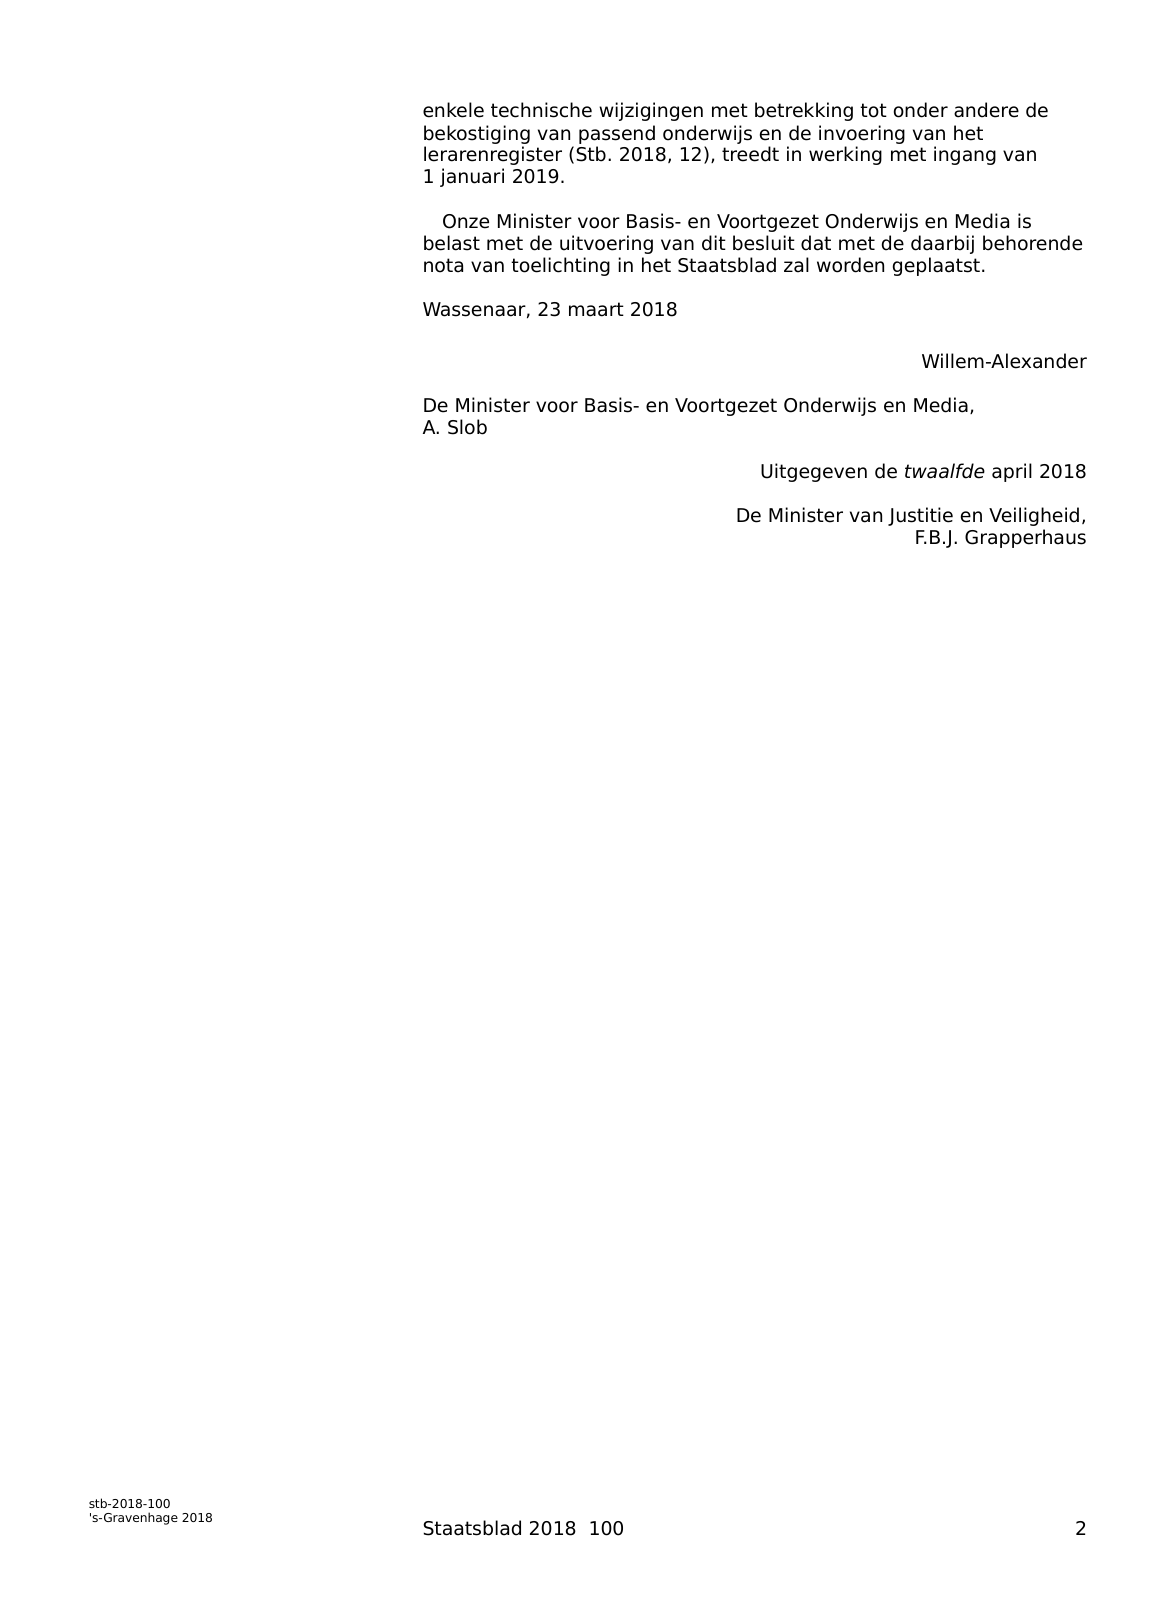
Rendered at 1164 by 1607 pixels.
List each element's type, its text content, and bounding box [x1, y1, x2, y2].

text Wassenaar, 23 maart 2018 [422, 299, 1087, 321]
text enkele technische wijzigingen met betrekking tot onder andere de bekostiging van passend onderwijs en de invoering van het lerarenregister (Stb. 2018, 12), treedt in werking met ingang van 1 januari 2019. [422, 100, 1087, 188]
text Willem-Alexander [422, 351, 1087, 373]
text Onze Minister voor Basis- en Voortgezet Onderwijs en Media is belast met de uitvoering van dit besluit dat met de daarbij behorende nota van toelichting in het Staatsblad zal worden geplaatst. [422, 211, 1087, 276]
text De Minister voor Basis- en Voortgezet Onderwijs en Media, A. Slob [422, 395, 1087, 439]
text Uitgegeven de twaalfde april 2018 [422, 461, 1087, 483]
text 's-Gravenhage 2018 [88, 1511, 323, 1525]
text De Minister van Justitie en Veiligheid, F.B.J. Grapperhaus [422, 505, 1087, 549]
text stb-2018-100 [88, 1497, 323, 1511]
